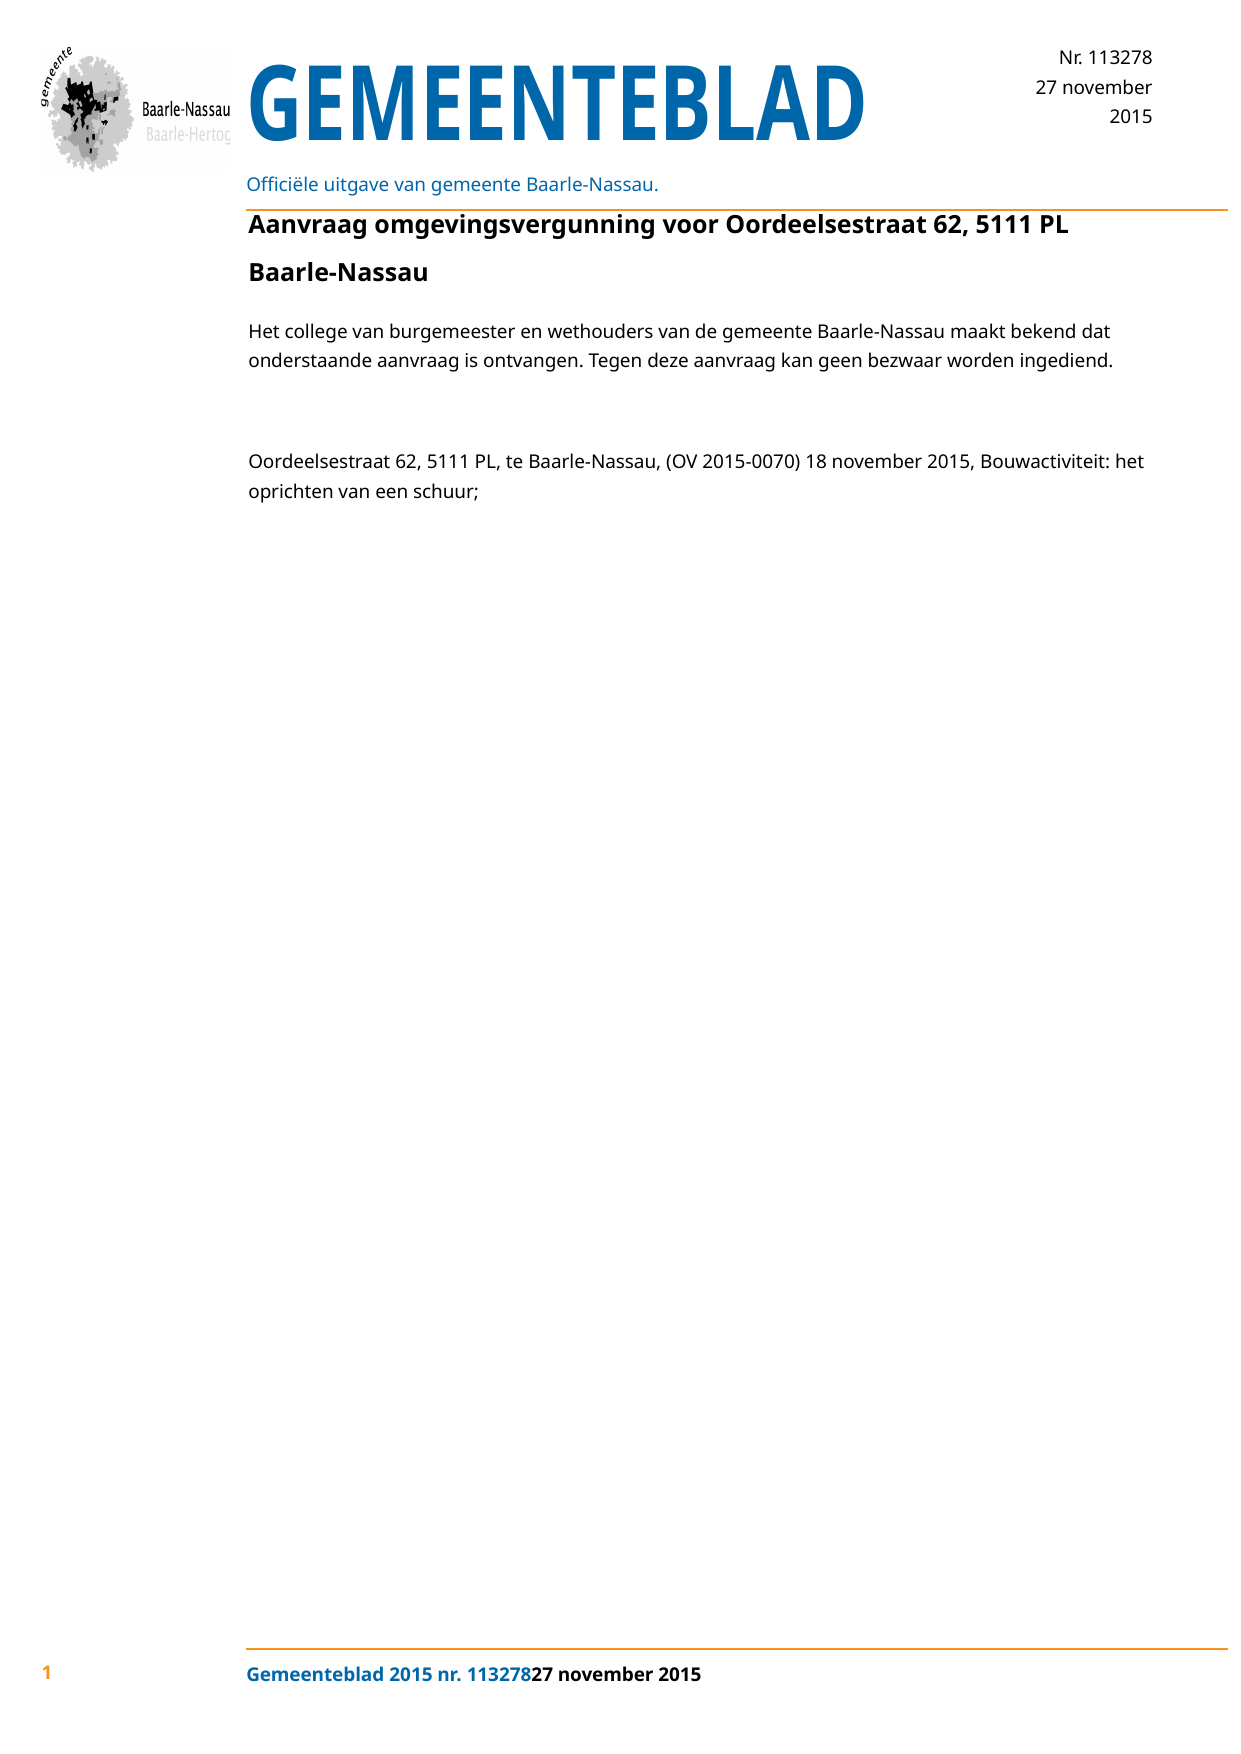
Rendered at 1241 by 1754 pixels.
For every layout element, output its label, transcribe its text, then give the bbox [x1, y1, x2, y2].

text Aanvraag omgevingsvergunning voor Oordeelsestraat 62, 5111 PL Baarle-Nassau [248, 211, 1152, 288]
picture [41, 47, 231, 172]
text Het college van burgemeester en wethouders van de gemeente Baarle-Nassau maakt bekend dat onderstaande aanvraag is ontvangen. Tegen deze aanvraag kan geen bezwaar worden ingediend. [248, 318, 1152, 373]
text Oordeelsestraat 62, 5111 PL, te Baarle-Nassau, (OV 2015-0070) 18 november 2015, Bouwactiviteit: het oprichten van een schuur; [248, 448, 1152, 504]
